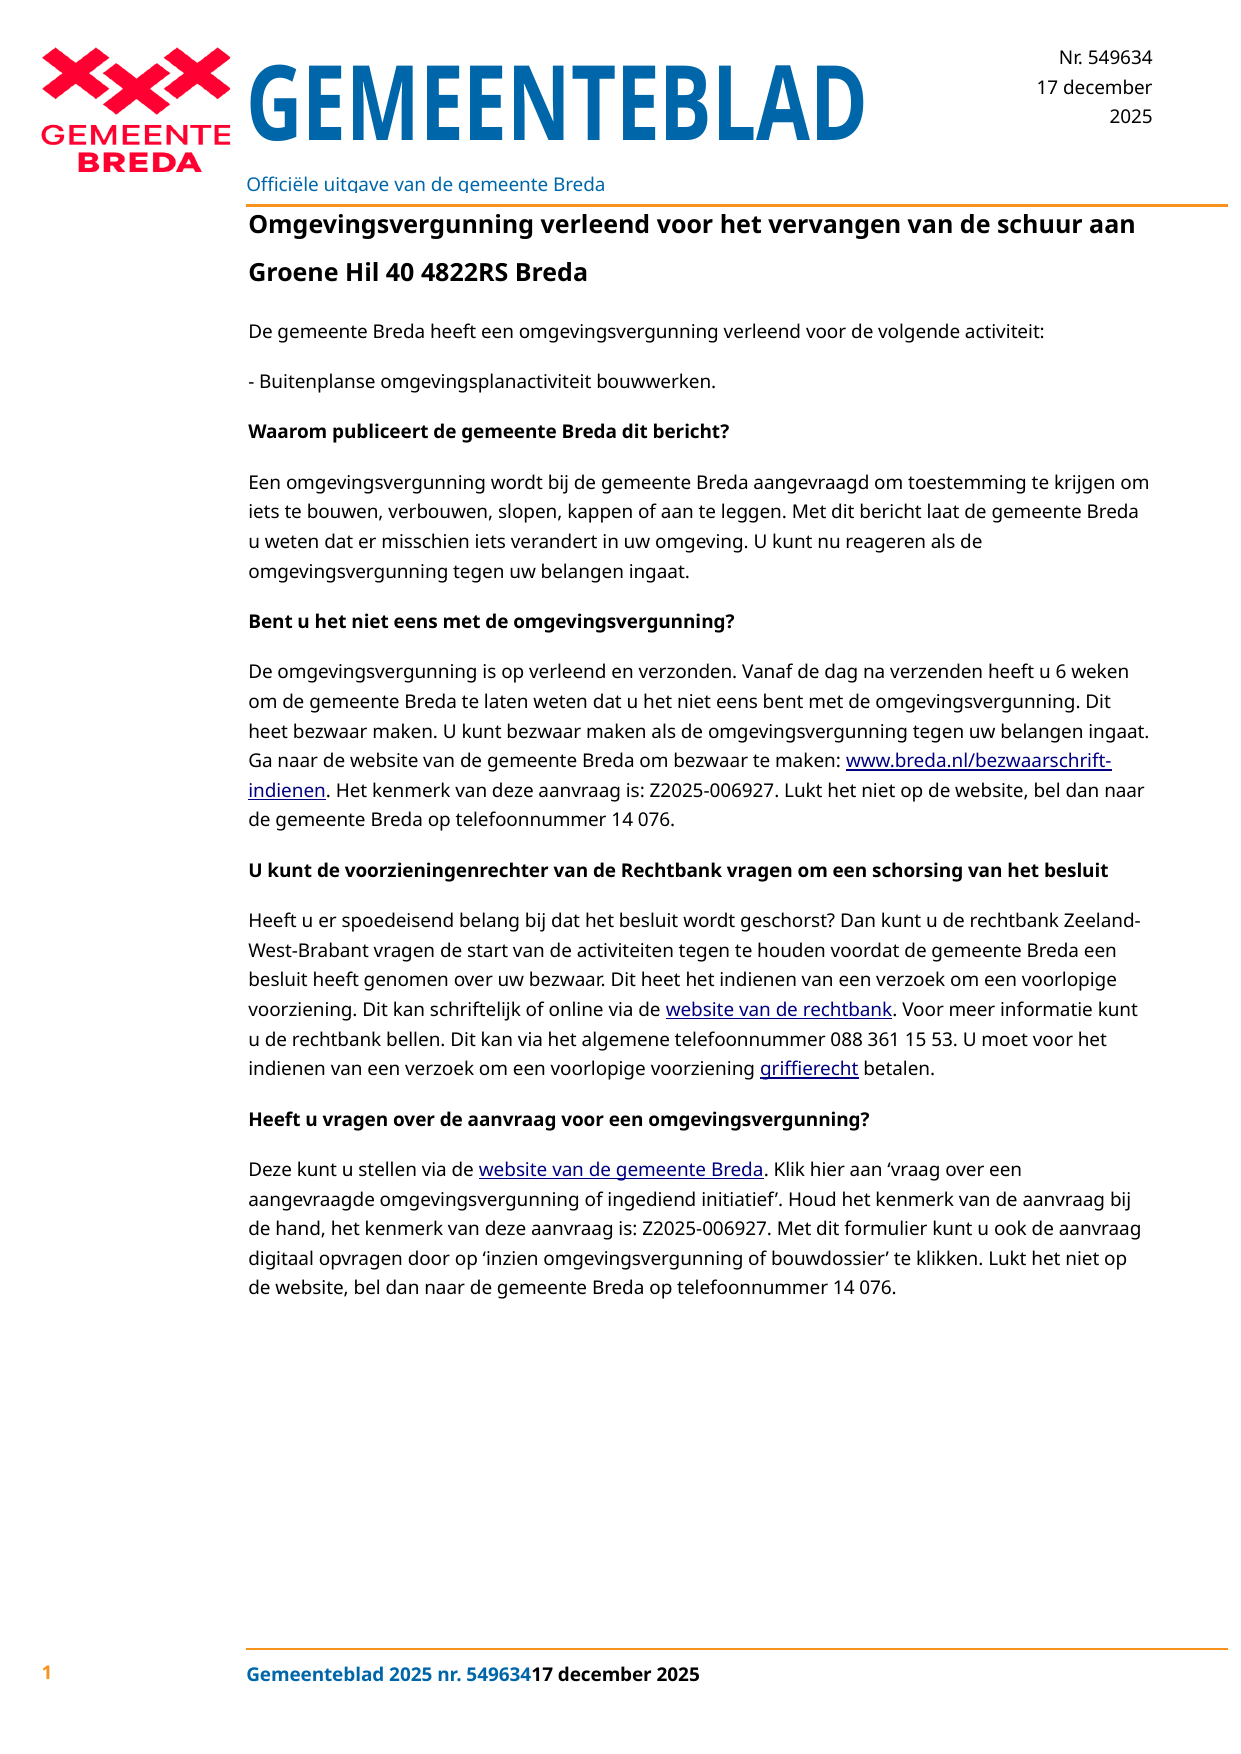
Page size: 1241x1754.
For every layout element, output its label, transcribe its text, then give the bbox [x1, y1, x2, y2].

picture [41, 47, 231, 172]
text Omgevingsvergunning verleend voor het vervangen van de schuur aan Groene Hil 40 4822RS Breda [248, 207, 1152, 288]
text De gemeente Breda heeft een omgevingsvergunning verleend voor de volgende activiteit: [248, 318, 1152, 344]
text U kunt de voorzieningenrechter van de Rechtbank vragen om een schorsing van het besluit [248, 857, 1152, 883]
text Deze kunt u stellen via de website van de gemeente Breda. Klik hier aan ‘vraag over een aangevraagde omgevingsvergunning of ingediend initiatief’. Houd het kenmerk van de aanvraag bij de hand, het kenmerk van deze aanvraag is: Z2025-006927. Met dit formulier kunt u ook de aanvraag digitaal opvragen door op ‘inzien omgevingsvergunning of bouwdossier’ te klikken. Lukt het niet op de website, bel dan naar de gemeente Breda op telefoonnummer 14 076. [248, 1156, 1152, 1300]
text Heeft u er spoedeisend belang bij dat het besluit wordt geschorst? Dan kunt u de rechtbank Zeeland-West-Brabant vragen de start van de activiteiten tegen te houden voordat de gemeente Breda een besluit heeft genomen over uw bezwaar. Dit heet het indienen van een verzoek om een voorlopige voorziening. Dit kan schriftelijk of online via de website van de rechtbank. Voor meer informatie kunt u de rechtbank bellen. Dit kan via het algemene telefoonnummer 088 361 15 53. U moet voor het indienen van een verzoek om een voorlopige voorziening griffierecht betalen. [248, 907, 1152, 1081]
text De omgevingsvergunning is op verleend en verzonden. Vanaf de dag na verzenden heeft u 6 weken om de gemeente Breda te laten weten dat u het niet eens bent met de omgevingsvergunning. Dit heet bezwaar maken. U kunt bezwaar maken als de omgevingsvergunning tegen uw belangen ingaat. Ga naar de website van de gemeente Breda om bezwaar te maken: www.breda.nl/bezwaarschrift-indienen. Het kenmerk van deze aanvraag is: Z2025-006927. Lukt het niet op de website, bel dan naar de gemeente Breda op telefoonnummer 14 076. [248, 659, 1152, 832]
text Een omgevingsvergunning wordt bij de gemeente Breda aangevraagd om toestemming te krijgen om iets te bouwen, verbouwen, slopen, kappen of aan te leggen. Met dit bericht laat de gemeente Breda u weten dat er misschien iets verandert in uw omgeving. U kunt nu reageren als de omgevingsvergunning tegen uw belangen ingaat. [248, 469, 1152, 584]
text Heeft u vragen over de aanvraag voor een omgevingsvergunning? [248, 1106, 1152, 1132]
text Waarom publiceert de gemeente Breda dit bericht? [248, 419, 1152, 444]
text - Buitenplanse omgevingsplanactiviteit bouwwerken. [248, 368, 1152, 394]
text Bent u het niet eens met de omgevingsvergunning? [248, 608, 1152, 634]
